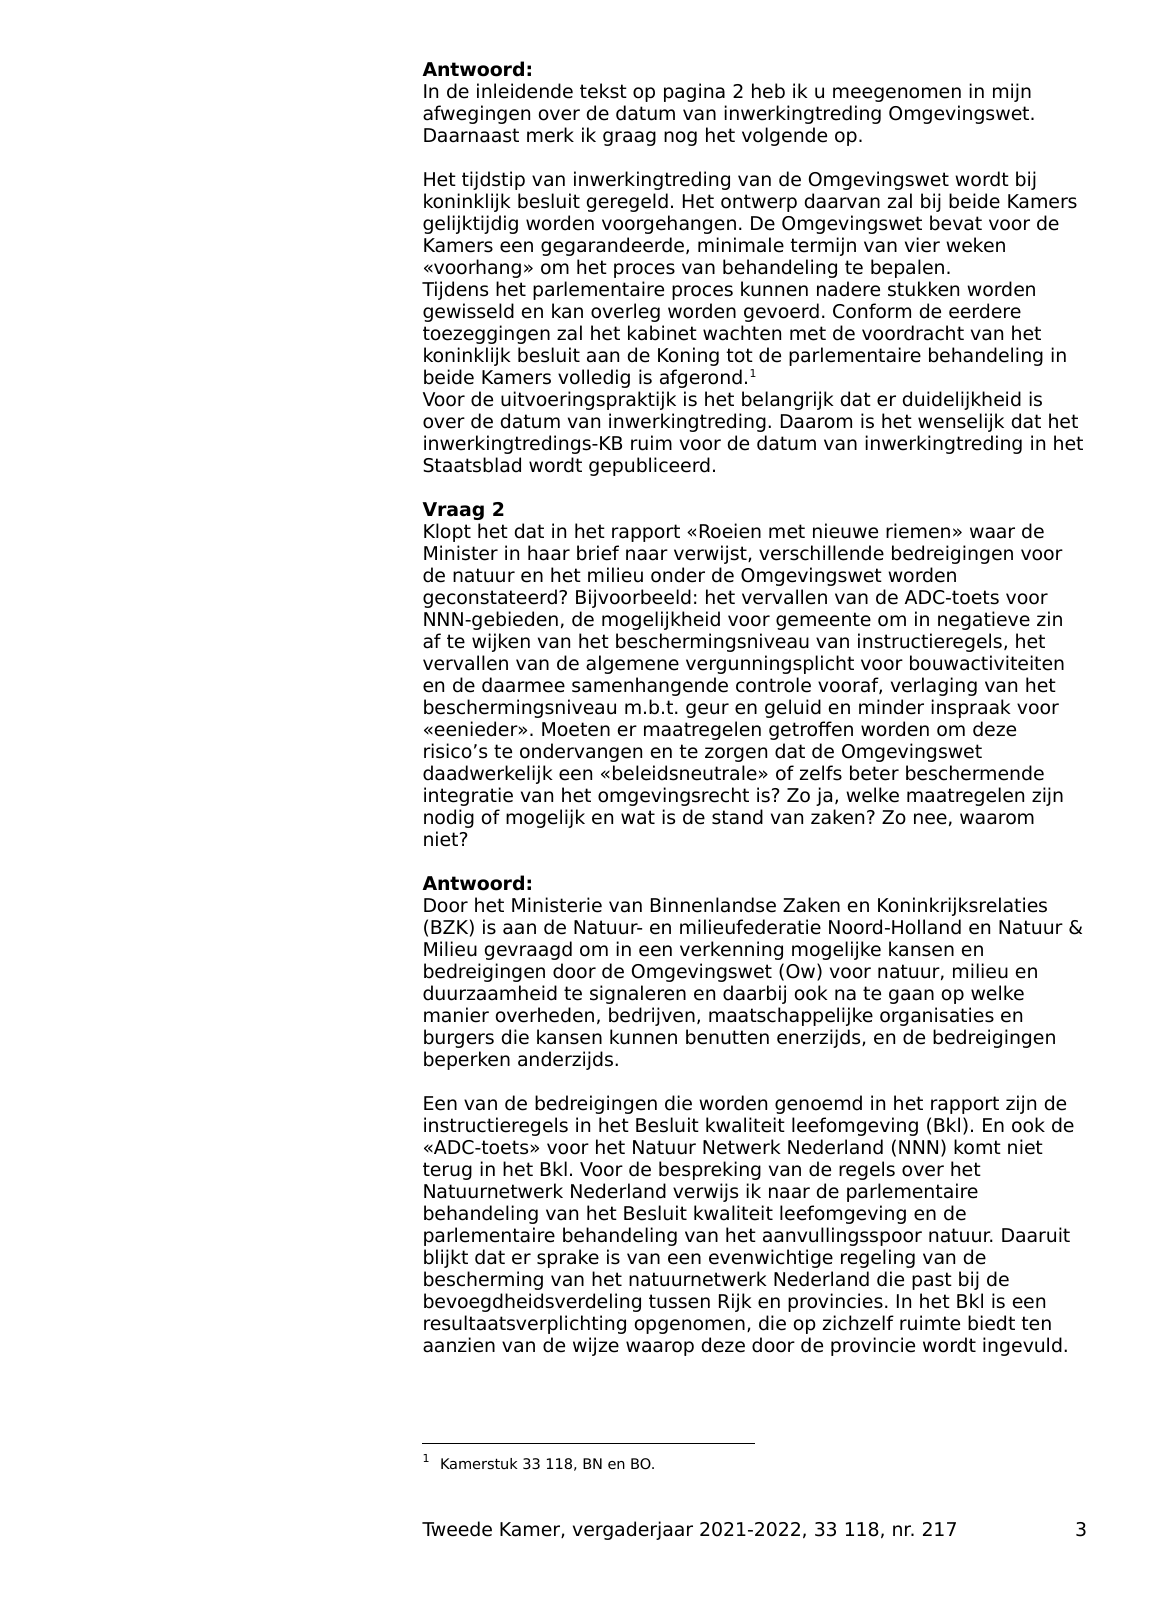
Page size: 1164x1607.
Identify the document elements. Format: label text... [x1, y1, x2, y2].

subtitle Vraag 2 [422, 499, 1087, 521]
subtitle Antwoord: [422, 59, 1087, 81]
text Door het Ministerie van Binnenlandse Zaken en Koninkrijksrelaties (BZK) is aan de Natuur- en milieufederatie Noord-Holland en Natuur & Milieu gevraagd om in een verkenning mogelijke kansen en bedreigingen door de Omgevingswet (Ow) voor natuur, milieu en duurzaamheid te signaleren en daarbij ook na te gaan op welke manier overheden, bedrijven, maatschappelijke organisaties en burgers die kansen kunnen benutten enerzijds, en de bedreigingen beperken anderzijds. [422, 895, 1087, 1071]
text Het tijdstip van inwerkingtreding van de Omgevingswet wordt bij koninklijk besluit geregeld. Het ontwerp daarvan zal bij beide Kamers gelijktijdig worden voorgehangen. De Omgevingswet bevat voor de Kamers een gegarandeerde, minimale termijn van vier weken «voorhang» om het proces van behandeling te bepalen. [422, 169, 1087, 279]
text Kamerstuk 33 118, BN en BO. [422, 1452, 1087, 1474]
text In de inleidende tekst op pagina 2 heb ik u meegenomen in mijn afwegingen over de datum van inwerkingtreding Omgevingswet. Daarnaast merk ik graag nog het volgende op. [422, 81, 1087, 147]
text Klopt het dat in het rapport «Roeien met nieuwe riemen» waar de Minister in haar brief naar verwijst, verschillende bedreigingen voor de natuur en het milieu onder de Omgevingswet worden geconstateerd? Bijvoorbeeld: het vervallen van de ADC-toets voor NNN-gebieden, de mogelijkheid voor gemeente om in negatieve zin af te wijken van het beschermingsniveau van instructieregels, het vervallen van de algemene vergunningsplicht voor bouwactiviteiten en de daarmee samenhangende controle vooraf, verlaging van het beschermingsniveau m.b.t. geur en geluid en minder inspraak voor «eenieder». Moeten er maatregelen getroffen worden om deze risico’s te ondervangen en te zorgen dat de Omgevingswet daadwerkelijk een «beleidsneutrale» of zelfs beter beschermende integratie van het omgevingsrecht is? Zo ja, welke maatregelen zijn nodig of mogelijk en wat is de stand van zaken? Zo nee, waarom niet? [422, 521, 1087, 851]
subtitle Antwoord: [422, 873, 1087, 895]
text Tijdens het parlementaire proces kunnen nadere stukken worden gewisseld en kan overleg worden gevoerd. Conform de eerdere toezeggingen zal het kabinet wachten met de voordracht van het koninklijk besluit aan de Koning tot de parlementaire behandeling in beide Kamers volledig is afgerond. [422, 279, 1087, 389]
text Een van de bedreigingen die worden genoemd in het rapport zijn de instructieregels in het Besluit kwaliteit leefomgeving (Bkl). En ook de «ADC-toets» voor het Natuur Netwerk Nederland (NNN) komt niet terug in het Bkl. Voor de bespreking van de regels over het Natuurnetwerk Nederland verwijs ik naar de parlementaire behandeling van het Besluit kwaliteit leefomgeving en de parlementaire behandeling van het aanvullingsspoor natuur. Daaruit blijkt dat er sprake is van een evenwichtige regeling van de bescherming van het natuurnetwerk Nederland die past bij de bevoegdheidsverdeling tussen Rijk en provincies. In het Bkl is een resultaatsverplichting opgenomen, die op zichzelf ruimte biedt ten aanzien van de wijze waarop deze door de provincie wordt ingevuld. [422, 1093, 1087, 1357]
text Voor de uitvoeringspraktijk is het belangrijk dat er duidelijkheid is over de datum van inwerkingtreding. Daarom is het wenselijk dat het inwerkingtredings-KB ruim voor de datum van inwerkingtreding in het Staatsblad wordt gepubliceerd. [422, 389, 1087, 477]
